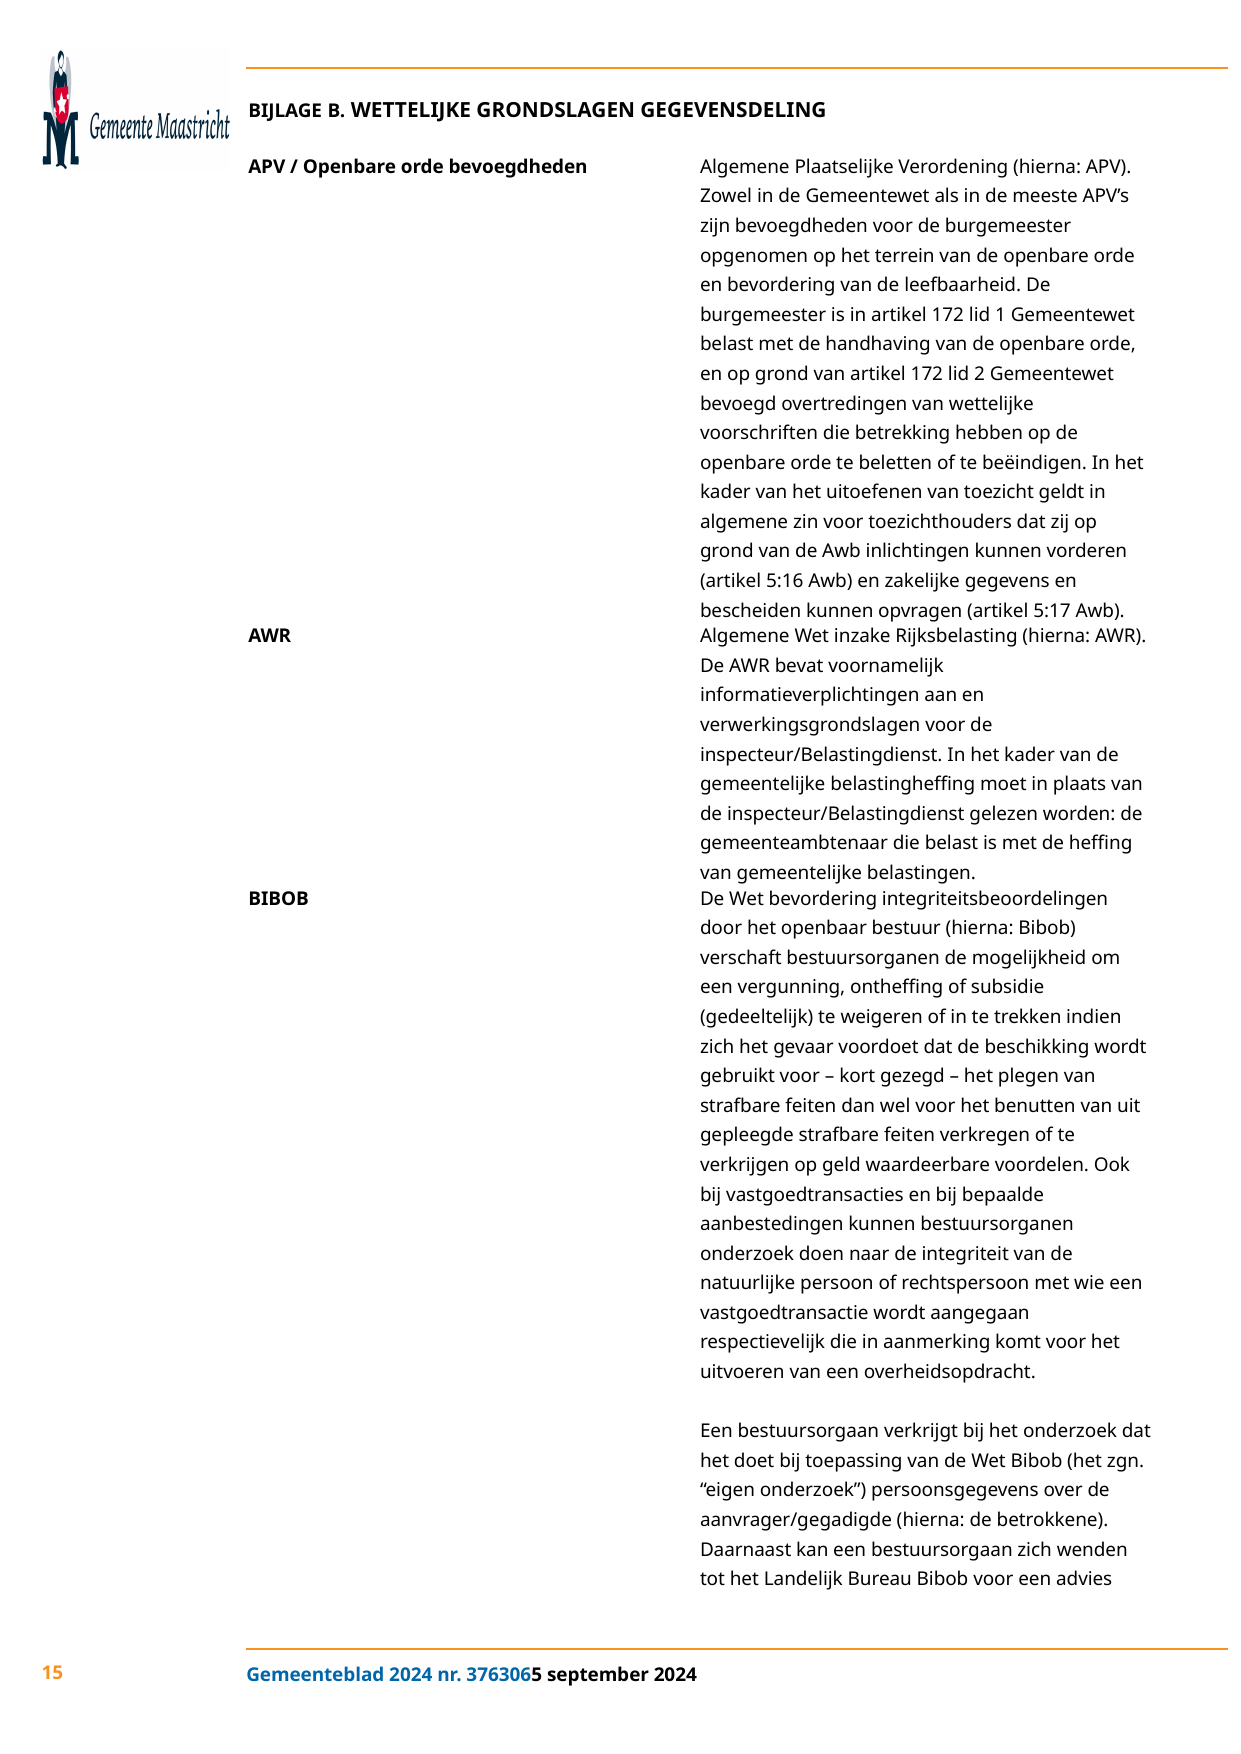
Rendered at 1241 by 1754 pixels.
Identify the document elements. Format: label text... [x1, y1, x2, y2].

table_header APV / Openbare orde bevoegdheden [248, 153, 700, 622]
table_cell BIBOB [248, 885, 700, 1591]
table_cell De Wet bevordering integriteitsbeoordelingen door het openbaar bestuur (hierna: Bibob) verschaft bestuursorganen de mogelijkheid om een vergunning, ontheffing of subsidie (gedeeltelijk) te weigeren of in te trekken indien zich het gevaar voordoet dat de beschikking wordt gebruikt voor – kort gezegd – het plegen van strafbare feiten dan wel voor het benutten van uit gepleegde strafbare feiten verkregen of te verkrijgen op geld waardeerbare voordelen. Ook bij vastgoedtransacties en bij bepaalde aanbestedingen kunnen bestuursorganen onderzoek doen naar de integriteit van de natuurlijke persoon of rechtspersoon met wie een vastgoedtransactie wordt aangegaan respectievelijk die in aanmerking komt voor het uitvoeren van een overheidsopdracht. Een bestuursorgaan verkrijgt bij het onderzoek dat het doet bij toepassing van de Wet Bibob (het zgn. “eigen onderzoek”) persoonsgegevens over de aanvrager/gegadigde (hierna: de betrokkene). Daarnaast kan een bestuursorgaan zich wenden tot het Landelijk Bureau Bibob voor een advies [700, 885, 1152, 1591]
table_cell AWR [248, 623, 700, 885]
table_cell Algemene Wet inzake Rijksbelasting (hierna: AWR). De AWR bevat voornamelijk informatieverplichtingen aan en verwerkingsgrondslagen voor de inspecteur/Belastingdienst. In het kader van de gemeentelijke belastingheffing moet in plaats van de inspecteur/Belastingdienst gelezen worden: de gemeenteambtenaar die belast is met de heffing van gemeentelijke belastingen. [700, 623, 1152, 885]
table_header Algemene Plaatselijke Verordening (hierna: APV). Zowel in de Gemeentewet als in de meeste APV’s zijn bevoegdheden voor de burgemeester opgenomen op het terrein van de openbare orde en bevordering van de leefbaarheid. De burgemeester is in artikel 172 lid 1 Gemeentewet belast met de handhaving van de openbare orde, en op grond van artikel 172 lid 2 Gemeentewet bevoegd overtredingen van wettelijke voorschriften die betrekking hebben op de openbare orde te beletten of te beëindigen. In het kader van het uitoefenen van toezicht geldt in algemene zin voor toezichthouders dat zij op grond van de Awb inlichtingen kunnen vorderen (artikel 5:16 Awb) en zakelijke gegevens en bescheiden kunnen opvragen (artikel 5:17 Awb). [700, 153, 1152, 622]
picture [41, 47, 231, 172]
text BIJLAGE B. WETTELIJKE GRONDSLAGEN GEGEVENSDELING [248, 95, 1152, 123]
